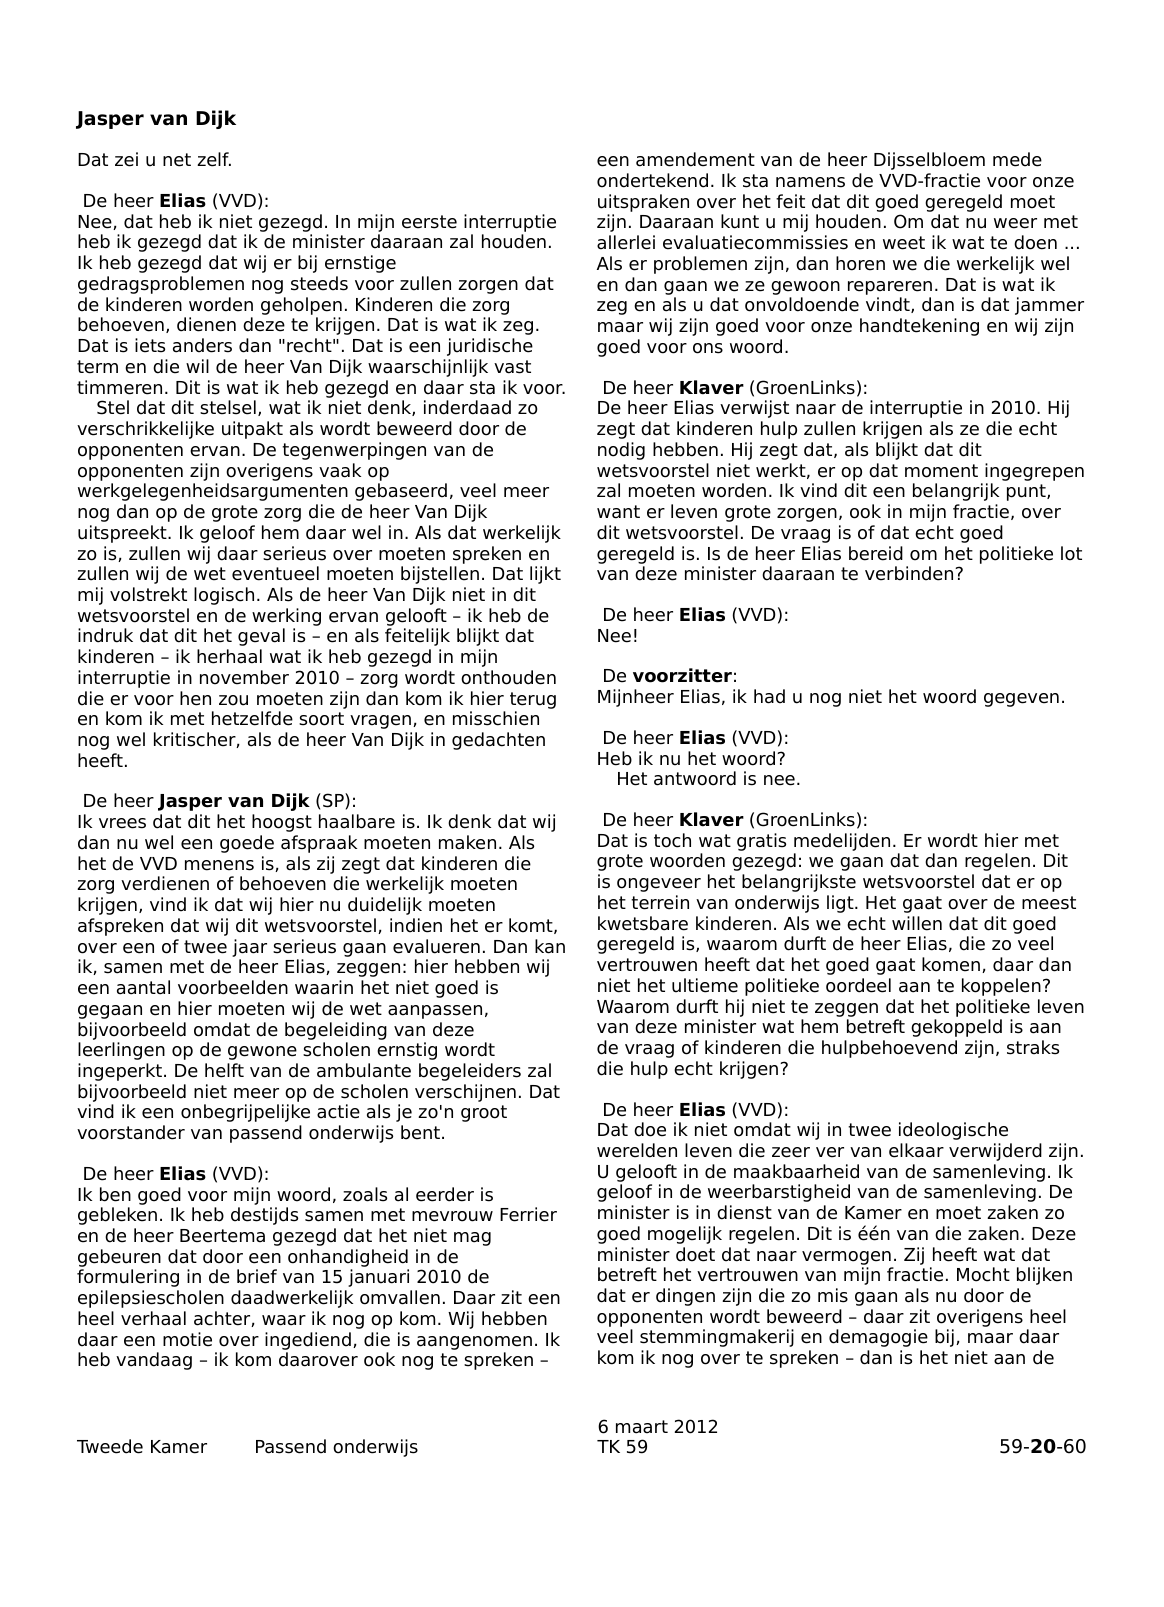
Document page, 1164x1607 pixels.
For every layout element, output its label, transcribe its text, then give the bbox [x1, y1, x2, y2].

text Nee! [596, 626, 1087, 646]
text Het antwoord is nee. [596, 769, 1087, 790]
text Dat doe ik niet omdat wij in twee ideologische werelden leven die zeer ver van elkaar verwijderd zijn. U gelooft in de maakbaarheid van de samenleving. Ik geloof in de weerbarstigheid van de samenleving. De minister is in dienst van de Kamer en moet zaken zo goed mogelijk regelen. Dit is één van die zaken. Deze minister doet dat naar vermogen. Zij heeft wat dat betreft het vertrouwen van mijn fractie. Mocht blijken dat er dingen zijn die zo mis gaan als nu door de opponenten wordt beweerd – daar zit overigens heel veel stemmingmakerij en demagogie bij, maar daar kom ik nog over te spreken – dan is het niet aan de [596, 1120, 1087, 1369]
text Heb ik nu het woord? [596, 748, 1087, 769]
text De heer Elias (VVD): [596, 1099, 1087, 1120]
text De heer Jasper van Dijk (SP): [77, 791, 567, 812]
text Dat zei u net zelf. [77, 150, 567, 171]
text Ik ben goed voor mijn woord, zoals al eerder is gebleken. Ik heb destijds samen met mevrouw Ferrier en de heer Beertema gezegd dat het niet mag gebeuren dat door een onhandigheid in de formulering in de brief van 15 januari 2010 de epilepsiescholen daadwerkelijk omvallen. Daar zit een heel verhaal achter, waar ik nog op kom. Wij hebben daar een motie over ingediend, die is aangenomen. Ik heb vandaag – ik kom daarover ook nog te spreken – [77, 1184, 567, 1371]
text Nee, dat heb ik niet gezegd. In mijn eerste interruptie heb ik gezegd dat ik de minister daaraan zal houden. Ik heb gezegd dat wij er bij ernstige gedragsproblemen nog steeds voor zullen zorgen dat de kinderen worden geholpen. Kinderen die zorg behoeven, dienen deze te krijgen. Dat is wat ik zeg. Dat is iets anders dan "recht". Dat is een juridische term en die wil de heer Van Dijk waarschijnlijk vast timmeren. Dit is wat ik heb gezegd en daar sta ik voor. [77, 212, 567, 398]
text Stel dat dit stelsel, wat ik niet denk, inderdaad zo verschrikkelijke uitpakt als wordt beweerd door de opponenten ervan. De tegenwerpingen van de opponenten zijn overigens vaak op werkgelegenheidsargumenten gebaseerd, veel meer nog dan op de grote zorg die de heer Van Dijk uitspreekt. Ik geloof hem daar wel in. Als dat werkelijk zo is, zullen wij daar serieus over moeten spreken en zullen wij de wet eventueel moeten bijstellen. Dat lijkt mij volstrekt logisch. Als de heer Van Dijk niet in dit wetsvoorstel en de werking ervan gelooft – ik heb de indruk dat dit het geval is – en als feitelijk blijkt dat kinderen – ik herhaal wat ik heb gezegd in mijn interruptie in november 2010 – zorg wordt onthouden die er voor hen zou moeten zijn dan kom ik hier terug en kom ik met hetzelfde soort vragen, en misschien nog wel kritischer, als de heer Van Dijk in gedachten heeft. [77, 398, 567, 771]
text Dat is toch wat gratis medelijden. Er wordt hier met grote woorden gezegd: we gaan dat dan regelen. Dit is ongeveer het belangrijkste wetsvoorstel dat er op het terrein van onderwijs ligt. Het gaat over de meest kwetsbare kinderen. Als we echt willen dat dit goed geregeld is, waarom durft de heer Elias, die zo veel vertrouwen heeft dat het goed gaat komen, daar dan niet het ultieme politieke oordeel aan te koppelen? Waarom durft hij niet te zeggen dat het politieke leven van deze minister wat hem betreft gekoppeld is aan de vraag of kinderen die hulpbehoevend zijn, straks die hulp echt krijgen? [596, 831, 1087, 1079]
text De voorzitter: [596, 666, 1087, 687]
text Mijnheer Elias, ik had u nog niet het woord gegeven. [596, 687, 1087, 708]
text De heer Elias (VVD): [77, 191, 567, 212]
text De heer Klaver (GroenLinks): [596, 377, 1087, 398]
text De heer Klaver (GroenLinks): [596, 810, 1087, 831]
text De heer Elias (VVD): [596, 728, 1087, 748]
text De heer Elias (VVD): [596, 605, 1087, 626]
text De heer Elias verwijst naar de interruptie in 2010. Hij zegt dat kinderen hulp zullen krijgen als ze die echt nodig hebben. Hij zegt dat, als blijkt dat dit wetsvoorstel niet werkt, er op dat moment ingegrepen zal moeten worden. Ik vind dit een belangrijk punt, want er leven grote zorgen, ook in mijn fractie, over dit wetsvoorstel. De vraag is of dat echt goed geregeld is. Is de heer Elias bereid om het politieke lot van deze minister daaraan te verbinden? [596, 398, 1087, 585]
text De heer Elias (VVD): [77, 1164, 567, 1184]
text een amendement van de heer Dijsselbloem mede ondertekend. Ik sta namens de VVD-fractie voor onze uitspraken over het feit dat dit goed geregeld moet zijn. Daaraan kunt u mij houden. Om dat nu weer met allerlei evaluatiecommissies en weet ik wat te doen ... Als er problemen zijn, dan horen we die werkelijk wel en dan gaan we ze gewoon repareren. Dat is wat ik zeg en als u dat onvoldoende vindt, dan is dat jammer maar wij zijn goed voor onze handtekening en wij zijn goed voor ons woord. [596, 150, 1087, 357]
text Ik vrees dat dit het hoogst haalbare is. Ik denk dat wij dan nu wel een goede afspraak moeten maken. Als het de VVD menens is, als zij zegt dat kinderen die zorg verdienen of behoeven die werkelijk moeten krijgen, vind ik dat wij hier nu duidelijk moeten afspreken dat wij dit wetsvoorstel, indien het er komt, over een of twee jaar serieus gaan evalueren. Dan kan ik, samen met de heer Elias, zeggen: hier hebben wij een aantal voorbeelden waarin het niet goed is gegaan en hier moeten wij de wet aanpassen, bijvoorbeeld omdat de begeleiding van deze leerlingen op de gewone scholen ernstig wordt ingeperkt. De helft van de ambulante begeleiders zal bijvoorbeeld niet meer op de scholen verschijnen. Dat vind ik een onbegrijpelijke actie als je zo'n groot voorstander van passend onderwijs bent. [77, 812, 567, 1144]
